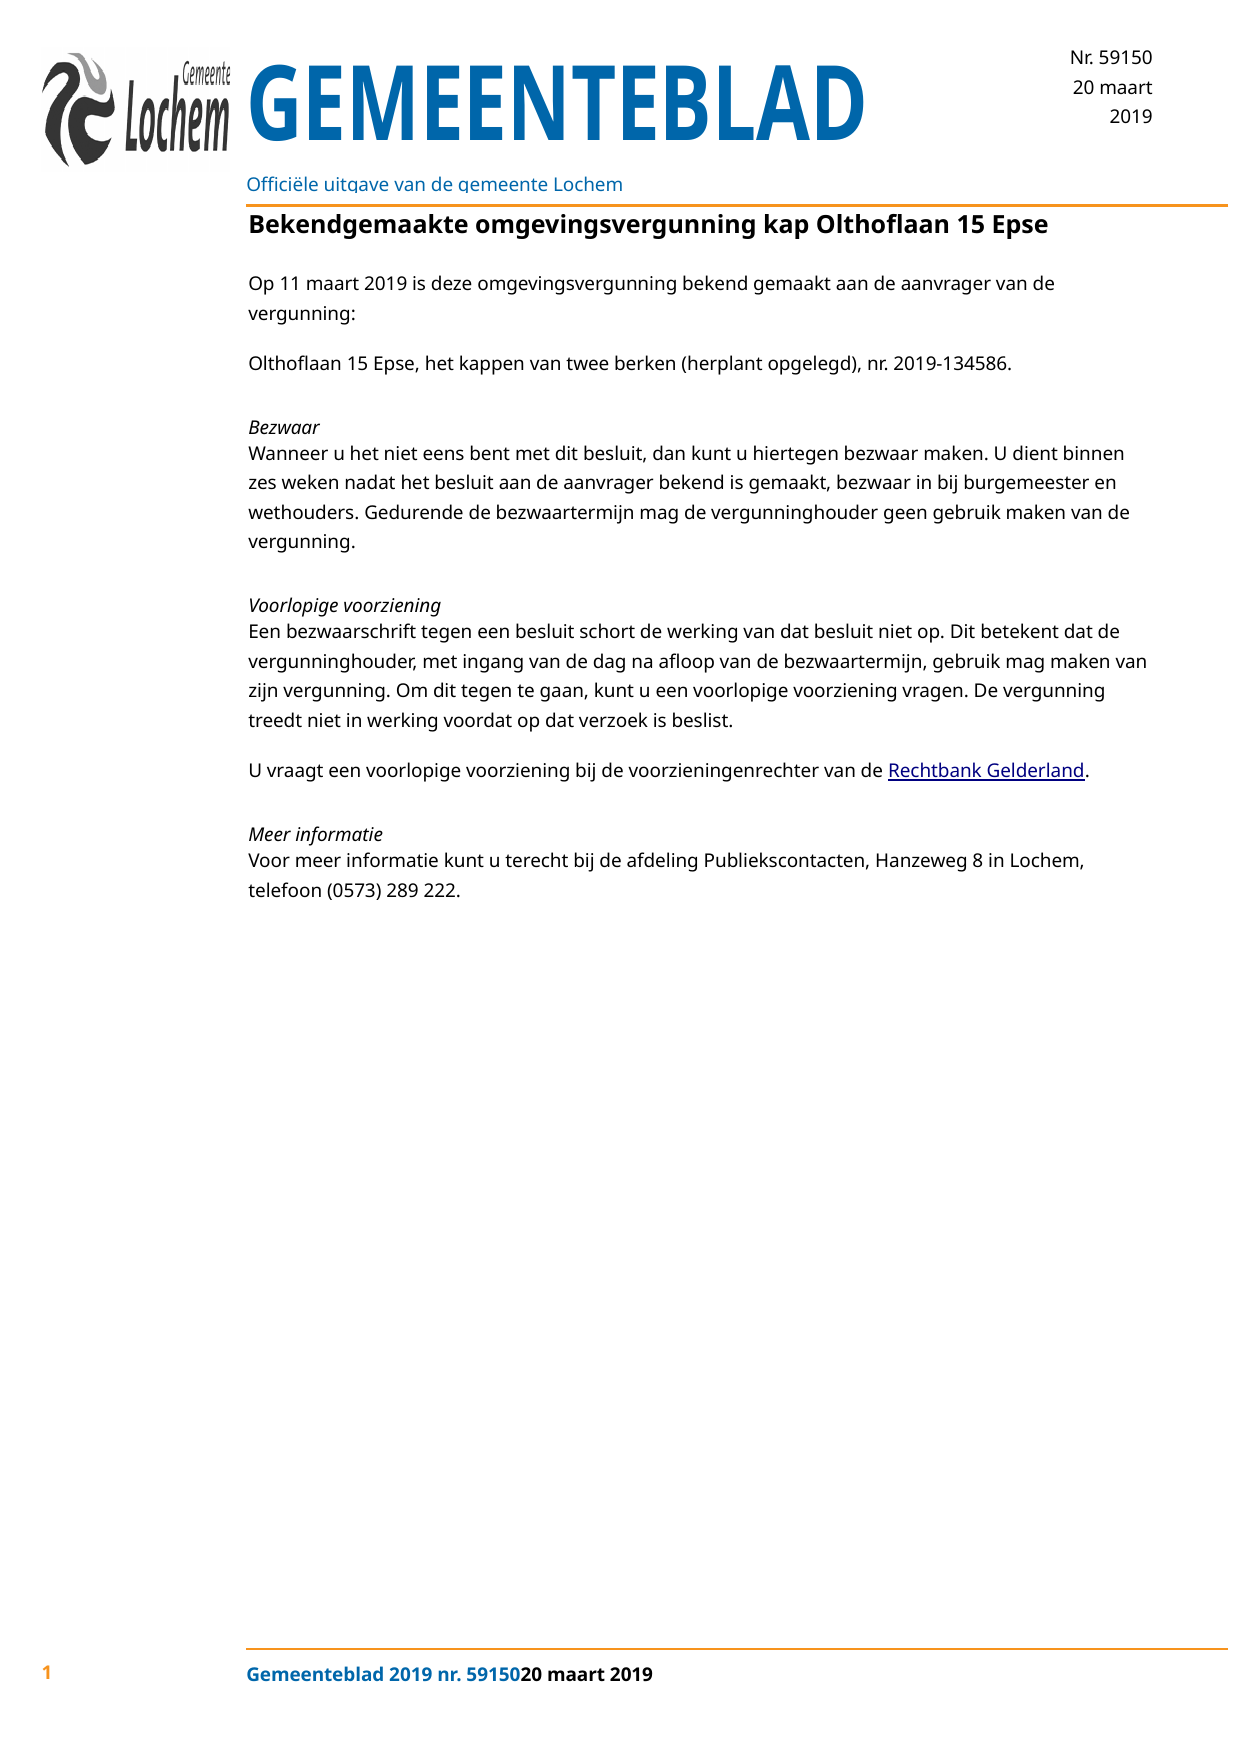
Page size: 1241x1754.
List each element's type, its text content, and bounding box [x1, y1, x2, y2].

text Een bezwaarschrift tegen een besluit schort de werking van dat besluit niet op. Dit betekent dat de vergunninghouder, met ingang van de dag na afloop van de bezwaartermijn, gebruik mag maken van zijn vergunning. Om dit tegen te gaan, kunt u een voorlopige voorziening vragen. De vergunning treedt niet in werking voordat op dat verzoek is beslist. [248, 618, 1152, 733]
text Bezwaar [248, 414, 1152, 440]
text Voor meer informatie kunt u terecht bij de afdeling Publiekscontacten, Hanzeweg 8 in Lochem, telefoon (0573) 289 222. [248, 847, 1152, 903]
text U vraagt een voorlopige voorziening bij de voorzieningenrechter van de Rechtbank Gelderland. [248, 758, 1152, 783]
text Wanneer u het niet eens bent met dit besluit, dan kunt u hiertegen bezwaar maken. U dient binnen zes weken nadat het besluit aan de aanvrager bekend is gemaakt, bezwaar in bij burgemeester en wethouders. Gedurende de bezwaartermijn mag de vergunninghouder geen gebruik maken van de vergunning. [248, 440, 1152, 554]
text Voorlopige voorziening [248, 593, 1152, 618]
text Op 11 maart 2019 is deze omgevingsvergunning bekend gemaakt aan de aanvrager van de vergunning: [248, 270, 1152, 326]
picture [41, 47, 231, 172]
text Bekendgemaakte omgevingsvergunning kap Olthoflaan 15 Epse [248, 207, 1152, 241]
text Olthoflaan 15 Epse, het kappen van twee berken (herplant opgelegd), nr. 2019-134586. [248, 350, 1152, 376]
text Meer informatie [248, 822, 1152, 847]
